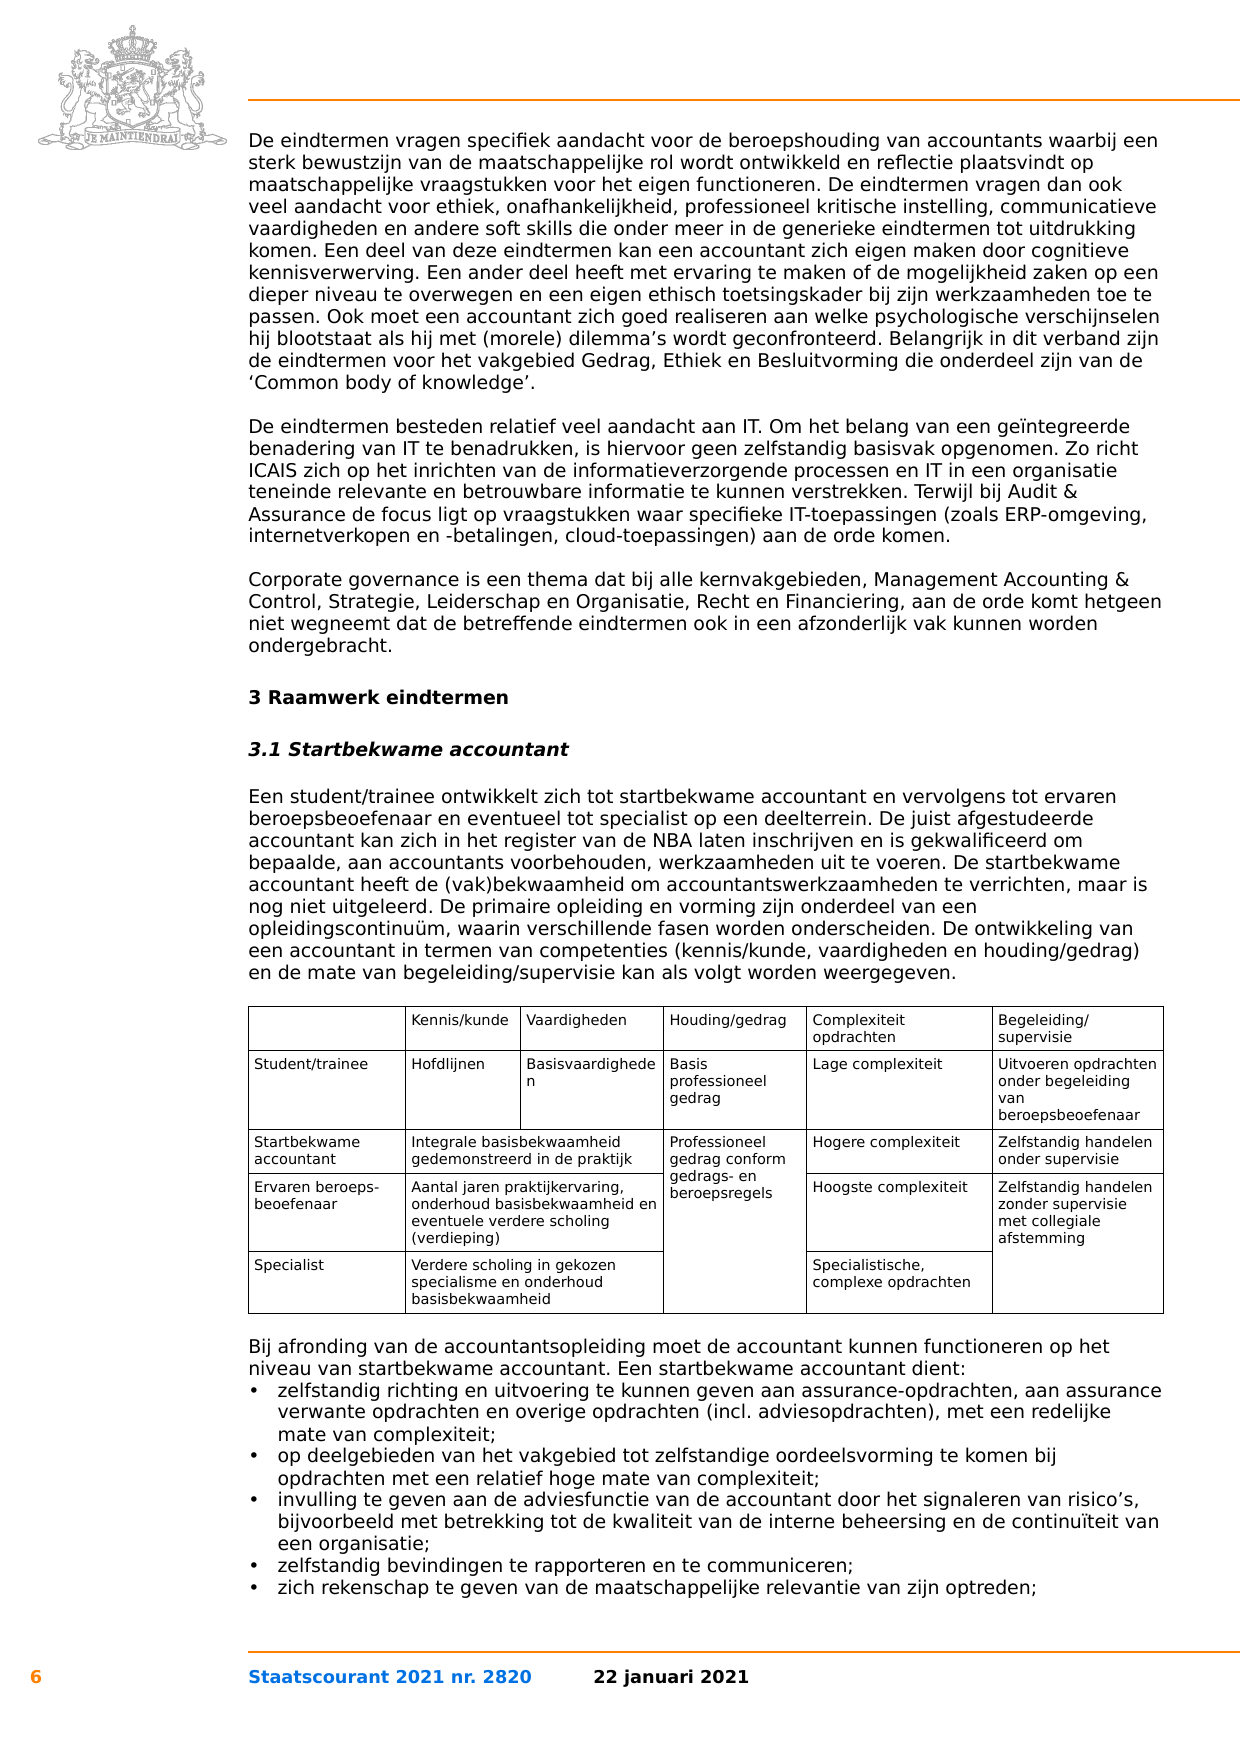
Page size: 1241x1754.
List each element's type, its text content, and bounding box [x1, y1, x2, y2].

table_cell Specialist [249, 1252, 405, 1313]
text • op deelgebieden van het vakgebied tot zelfstandige oordeelsvorming te komen bij opdrachten met een relatief hoge mate van complexiteit; [248, 1445, 1163, 1489]
table_cell Lage complexiteit [807, 1051, 992, 1128]
table_cell Integrale basisbekwaamheid gedemonstreerd in de praktijk [406, 1130, 663, 1173]
table_cell Startbekwame accountant [249, 1130, 405, 1173]
table_cell Zelfstandig handelen zonder supervisie met collegiale afstemming [993, 1174, 1163, 1313]
table_header [249, 1007, 405, 1050]
text Corporate governance is een thema dat bij alle kernvakgebieden, Management Accounting & Control, Strategie, Leiderschap en Organisatie, Recht en Financiering, aan de orde komt hetgeen niet wegneemt dat de betreffende eindtermen ook in een afzonderlijk vak kunnen worden ondergebracht. [248, 569, 1163, 657]
table_cell Specialistische, complexe opdrachten [807, 1252, 992, 1313]
text • zelfstandig bevindingen te rapporteren en te communiceren; [248, 1555, 1163, 1577]
text • zich rekenschap te geven van de maatschappelijke relevantie van zijn optreden; [248, 1577, 1163, 1599]
text Een student/trainee ontwikkelt zich tot startbekwame accountant en vervolgens tot ervaren beroepsbeoefenaar en eventueel tot specialist op een deelterrein. De juist afgestudeerde accountant kan zich in het register van de NBA laten inschrijven en is gekwalificeerd om bepaalde, aan accountants voorbehouden, werkzaamheden uit te voeren. De startbekwame accountant heeft de (vak)bekwaamheid om accountantswerkzaamheden te verrichten, maar is nog niet uitgeleerd. De primaire opleiding en vorming zijn onderdeel van een opleidingscontinuüm, waarin verschillende fasen worden onderscheiden. De ontwikkeling van een accountant in termen van competenties (kennis/kunde, vaardigheden en houding/gedrag) en de mate van begeleiding/supervisie kan als volgt worden weergegeven. [248, 786, 1163, 984]
subtitle 3 Raamwerk eindtermen [248, 687, 1163, 709]
table_header Houding/gedrag [664, 1007, 806, 1050]
table_cell Uitvoeren opdrachten onder begeleiding van beroepsbeoefenaar [993, 1051, 1163, 1128]
table_cell Basisvaardigheden [521, 1051, 663, 1128]
table_cell Aantal jaren praktijkervaring, onderhoud basisbekwaamheid en eventuele verdere scholing (verdieping) [406, 1174, 663, 1251]
subtitle 3.1 Startbekwame accountant [248, 739, 1163, 761]
table_cell Student/trainee [249, 1051, 405, 1128]
picture [38, 25, 227, 150]
table_cell Ervaren beroeps-beoefenaar [249, 1174, 405, 1251]
table_header Kennis/kunde [406, 1007, 520, 1050]
table_header Begeleiding/ supervisie [993, 1007, 1163, 1050]
table_header Vaardigheden [521, 1007, 663, 1050]
table_cell Verdere scholing in gekozen specialisme en onderhoud basisbekwaamheid [406, 1252, 663, 1313]
text De eindtermen besteden relatief veel aandacht aan IT. Om het belang van een geïntegreerde benadering van IT te benadrukken, is hiervoor geen zelfstandig basisvak opgenomen. Zo richt ICAIS zich op het inrichten van de informatieverzorgende processen en IT in een organisatie teneinde relevante en betrouwbare informatie te kunnen verstrekken. Terwijl bij Audit & Assurance de focus ligt op vraagstukken waar specifieke IT-toepassingen (zoals ERP-omgeving, internetverkopen en -betalingen, cloud-toepassingen) aan de orde komen. [248, 416, 1163, 547]
table_cell Zelfstandig handelen onder supervisie [993, 1130, 1163, 1173]
text • invulling te geven aan de adviesfunctie van de accountant door het signaleren van risico’s, bijvoorbeeld met betrekking tot de kwaliteit van de interne beheersing en de continuïteit van een organisatie; [248, 1489, 1163, 1555]
text • zelfstandig richting en uitvoering te kunnen geven aan assurance-opdrachten, aan assurance verwante opdrachten en overige opdrachten (incl. adviesopdrachten), met een redelijke mate van complexiteit; [248, 1379, 1163, 1445]
table_header Complexiteit opdrachten [807, 1007, 992, 1050]
text De eindtermen vragen specifiek aandacht voor de beroepshouding van accountants waarbij een sterk bewustzijn van de maatschappelijke rol wordt ontwikkeld en reflectie plaatsvindt op maatschappelijke vraagstukken voor het eigen functioneren. De eindtermen vragen dan ook veel aandacht voor ethiek, onafhankelijkheid, professioneel kritische instelling, communicatieve vaardigheden en andere soft skills die onder meer in de generieke eindtermen tot uitdrukking komen. Een deel van deze eindtermen kan een accountant zich eigen maken door cognitieve kennisverwerving. Een ander deel heeft met ervaring te maken of de mogelijkheid zaken op een dieper niveau te overwegen en een eigen ethisch toetsingskader bij zijn werkzaamheden toe te passen. Ook moet een accountant zich goed realiseren aan welke psychologische verschijnselen hij blootstaat als hij met (morele) dilemma’s wordt geconfronteerd. Belangrijk in dit verband zijn de eindtermen voor het vakgebied Gedrag, Ethiek en Besluitvorming die onderdeel zijn van de ‘Common body of knowledge’. [248, 130, 1163, 394]
table_cell Professioneel gedrag conform gedrags- en beroepsregels [664, 1130, 806, 1313]
table_cell Hoogste complexiteit [807, 1174, 992, 1251]
text Bij afronding van de accountantsopleiding moet de accountant kunnen functioneren op het niveau van startbekwame accountant. Een startbekwame accountant dient: [248, 1336, 1163, 1379]
table_cell Hogere complexiteit [807, 1130, 992, 1173]
table_cell Basis professioneel gedrag [664, 1051, 806, 1128]
table_cell Hofdlijnen [406, 1051, 520, 1128]
